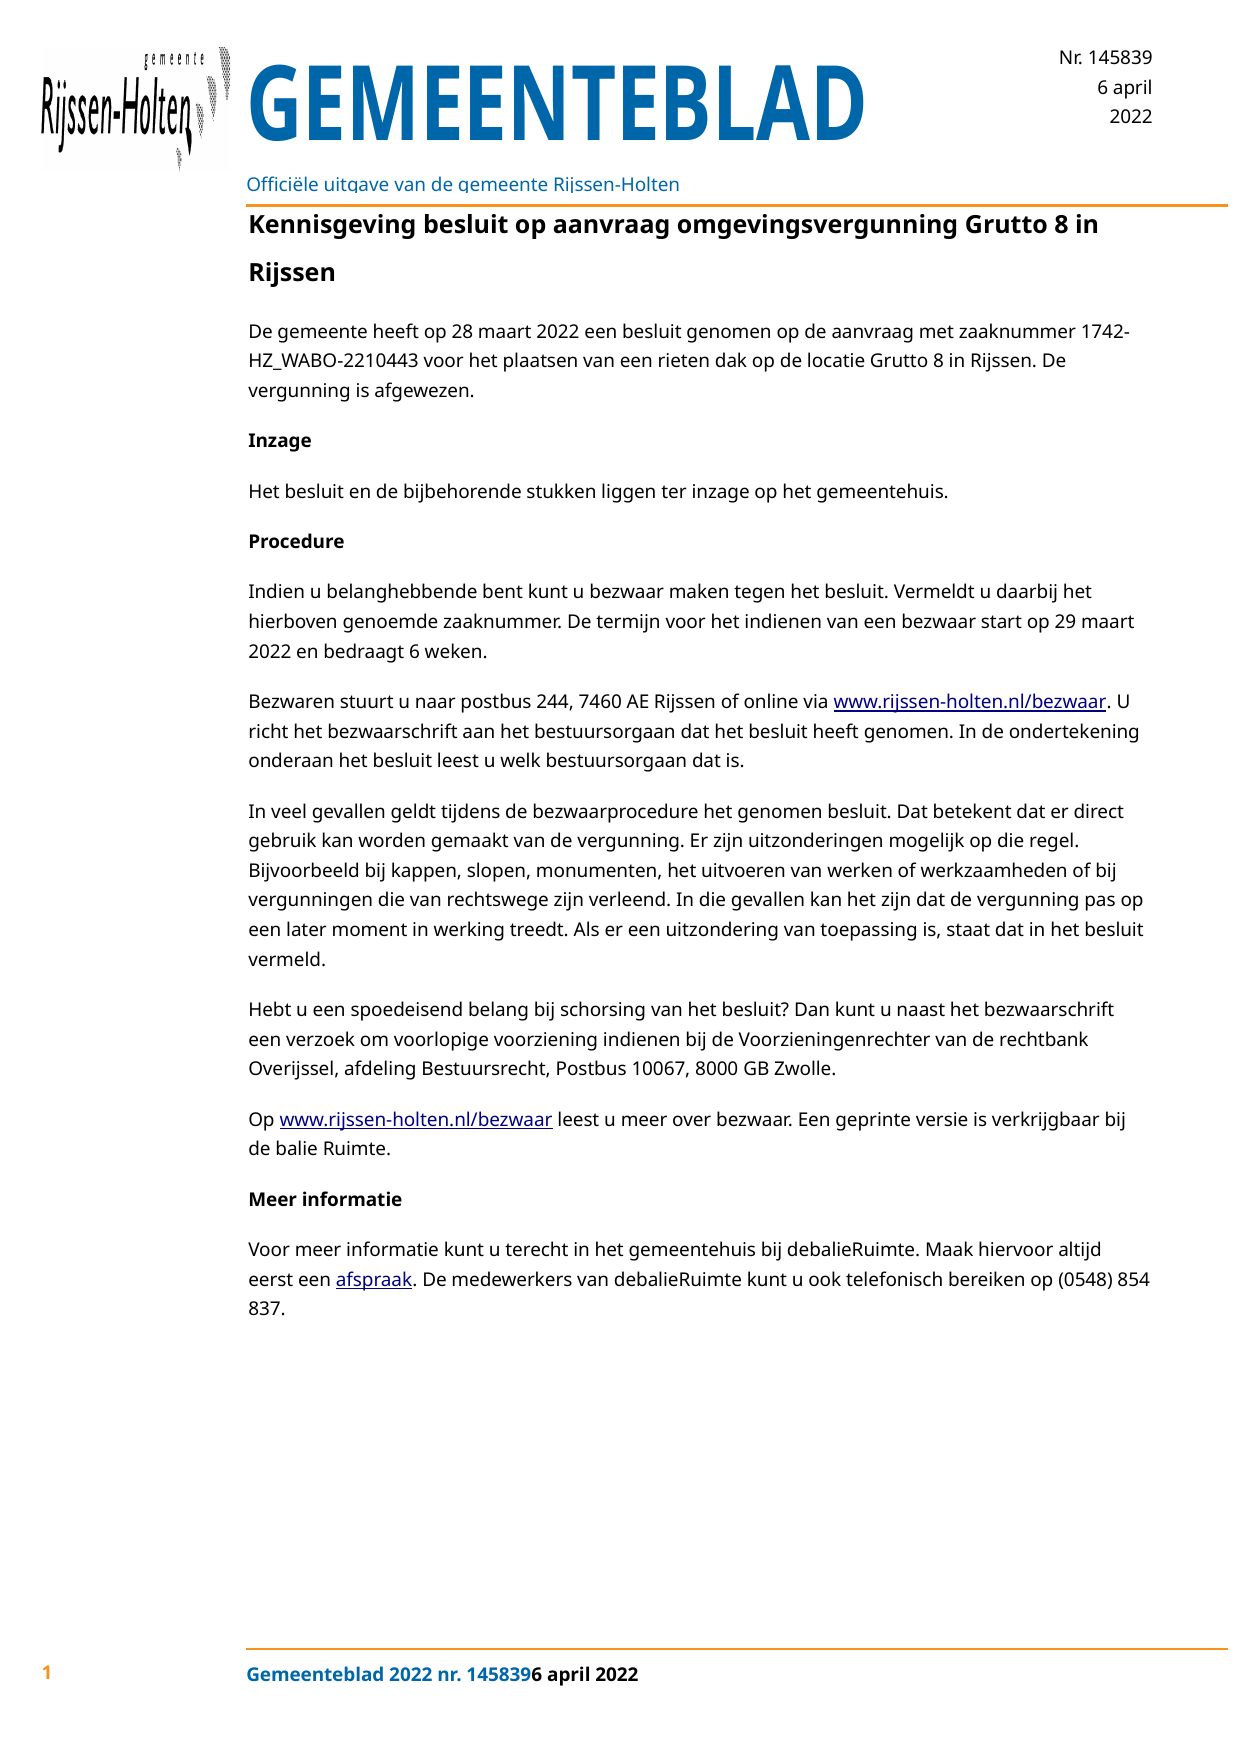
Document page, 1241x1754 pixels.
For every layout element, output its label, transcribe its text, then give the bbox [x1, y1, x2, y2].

text De gemeente heeft op 28 maart 2022 een besluit genomen op de aanvraag met zaaknummer 1742-HZ_WABO-2210443 voor het plaatsen van een rieten dak op de locatie Grutto 8 in Rijssen. De vergunning is afgewezen. [248, 318, 1152, 403]
text In veel gevallen geldt tijdens de bezwaarprocedure het genomen besluit. Dat betekent dat er direct gebruik kan worden gemaakt van de vergunning. Er zijn uitzonderingen mogelijk op die regel. Bijvoorbeeld bij kappen, slopen, monumenten, het uitvoeren van werken of werkzaamheden of bij vergunningen die van rechtswege zijn verleend. In die gevallen kan het zijn dat de vergunning pas op een later moment in werking treedt. Als er een uitzondering van toepassing is, staat dat in het besluit vermeld. [248, 798, 1152, 972]
text Voor meer informatie kunt u terecht in het gemeentehuis bij debalieRuimte. Maak hiervoor altijd eerst een afspraak. De medewerkers van debalieRuimte kunt u ook telefonisch bereiken op (0548) 854 837. [248, 1236, 1152, 1321]
text Indien u belanghebbende bent kunt u bezwaar maken tegen het besluit. Vermeldt u daarbij het hierboven genoemde zaaknummer. De termijn voor het indienen van een bezwaar start op 29 maart 2022 en bedraagt 6 weken. [248, 579, 1152, 664]
text Bezwaren stuurt u naar postbus 244, 7460 AE Rijssen of online via www.rijssen-holten.nl/bezwaar. U richt het bezwaarschrift aan het bestuursorgaan dat het besluit heeft genomen. In de ondertekening onderaan het besluit leest u welk bestuursorgaan dat is. [248, 688, 1152, 773]
text Het besluit en de bijbehorende stukken liggen ter inzage op het gemeentehuis. [248, 478, 1152, 504]
text Hebt u een spoedeisend belang bij schorsing van het besluit? Dan kunt u naast het bezwaarschrift een verzoek om voorlopige voorziening indienen bij de Voorzieningenrechter van de rechtbank Overijssel, afdeling Bestuursrecht, Postbus 10067, 8000 GB Zwolle. [248, 996, 1152, 1081]
text Kennisgeving besluit op aanvraag omgevingsvergunning Grutto 8 in Rijssen [248, 207, 1152, 288]
text Inzage [248, 427, 1152, 453]
picture [41, 47, 231, 172]
text Op www.rijssen-holten.nl/bezwaar leest u meer over bezwaar. Een geprinte versie is verkrijgbaar bij de balie Ruimte. [248, 1106, 1152, 1161]
text Procedure [248, 528, 1152, 554]
text Meer informatie [248, 1186, 1152, 1212]
